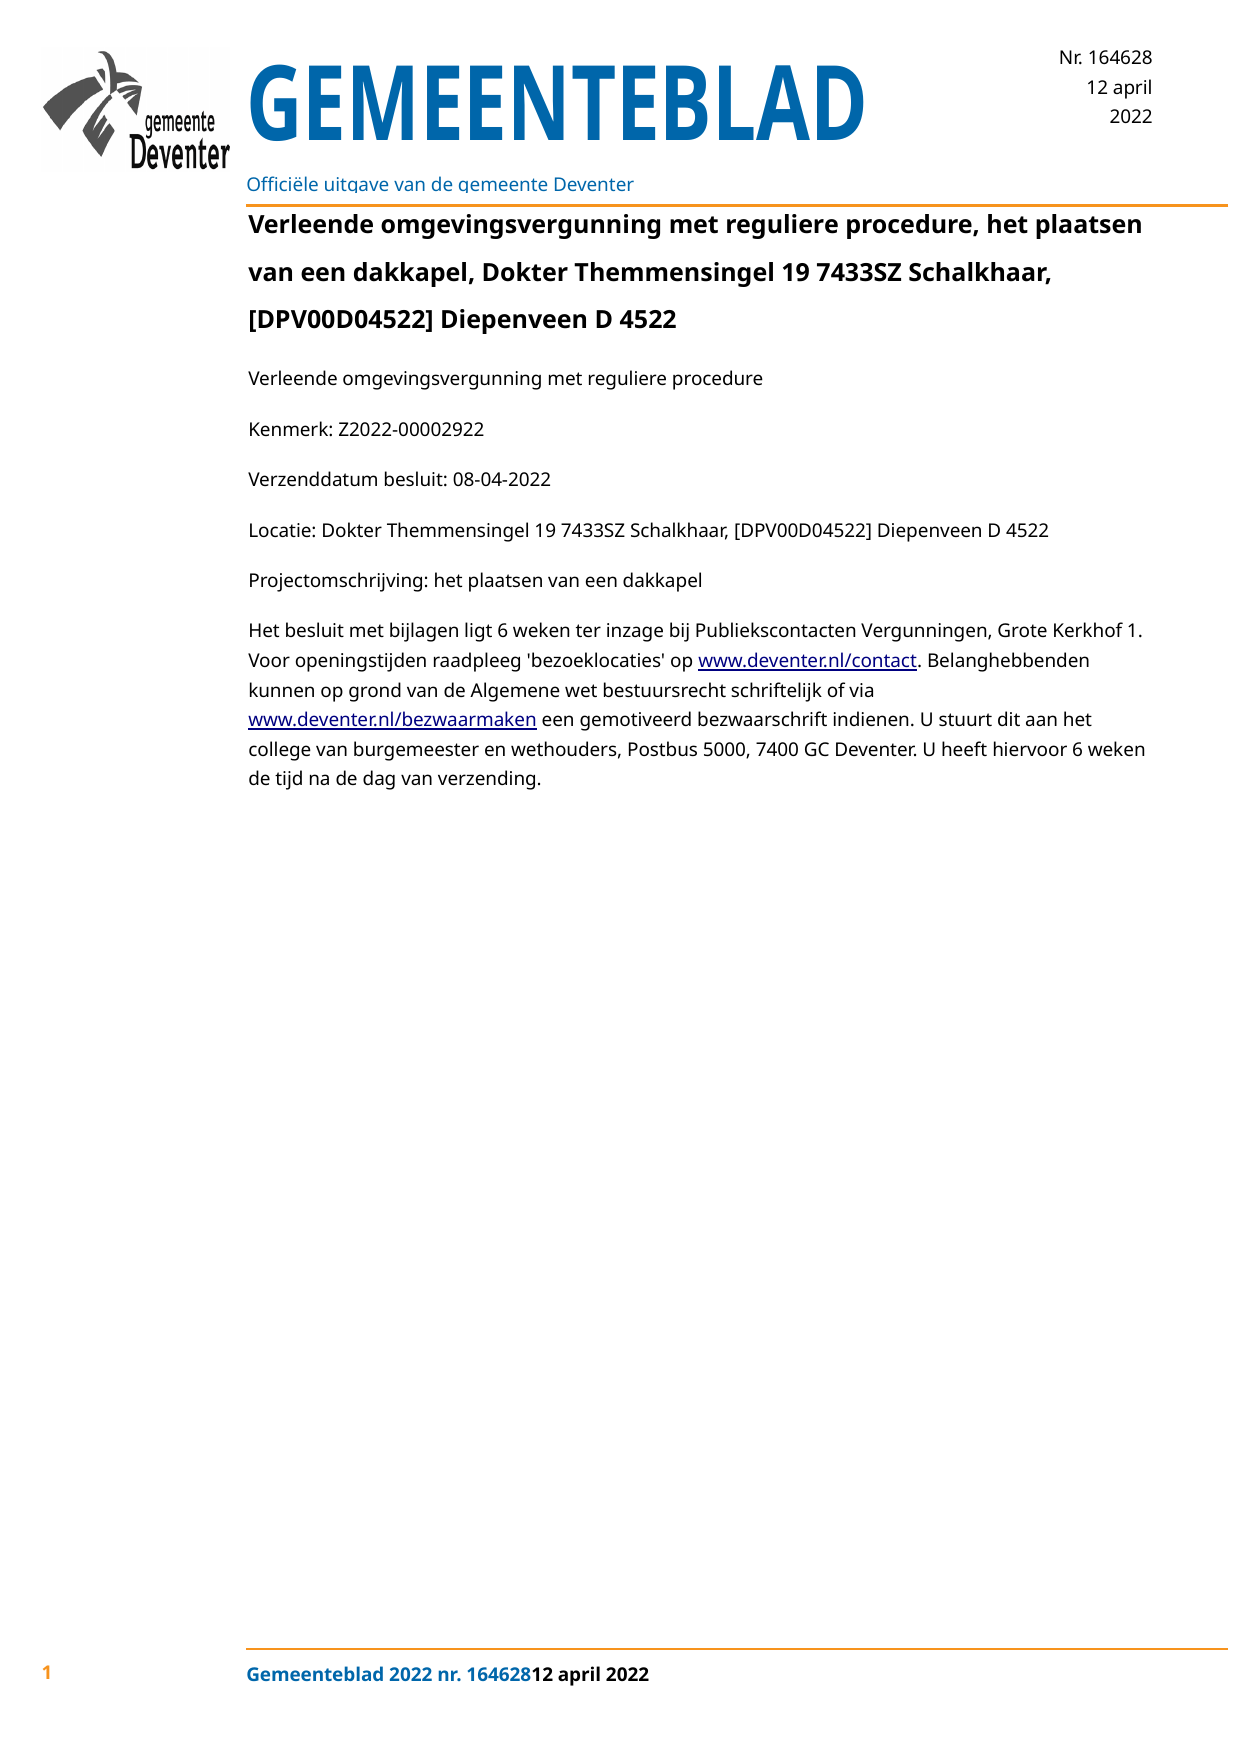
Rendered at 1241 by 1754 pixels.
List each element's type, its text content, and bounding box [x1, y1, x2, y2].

picture [41, 47, 231, 172]
text Verleende omgevingsvergunning met reguliere procedure [248, 366, 1152, 391]
text Projectomschrijving: het plaatsen van een dakkapel [248, 567, 1152, 593]
text Verleende omgevingsvergunning met reguliere procedure, het plaatsen van een dakkapel, Dokter Themmensingel 19 7433SZ Schalkhaar, [DPV00D04522] Diepenveen D 4522 [248, 207, 1152, 336]
text Verzenddatum besluit: 08-04-2022 [248, 466, 1152, 492]
text Locatie: Dokter Themmensingel 19 7433SZ Schalkhaar, [DPV00D04522] Diepenveen D 4522 [248, 517, 1152, 542]
text Het besluit met bijlagen ligt 6 weken ter inzage bij Publiekscontacten Vergunningen, Grote Kerkhof 1. Voor openingstijden raadpleeg 'bezoeklocaties' op www.deventer.nl/contact. Belanghebbenden kunnen op grond van de Algemene wet bestuursrecht schriftelijk of via www.deventer.nl/bezwaarmaken een gemotiveerd bezwaarschrift indienen. U stuurt dit aan het college van burgemeester en wethouders, Postbus 5000, 7400 GC Deventer. U heeft hiervoor 6 weken de tijd na de dag van verzending. [248, 618, 1152, 791]
text Kenmerk: Z2022-00002922 [248, 416, 1152, 442]
